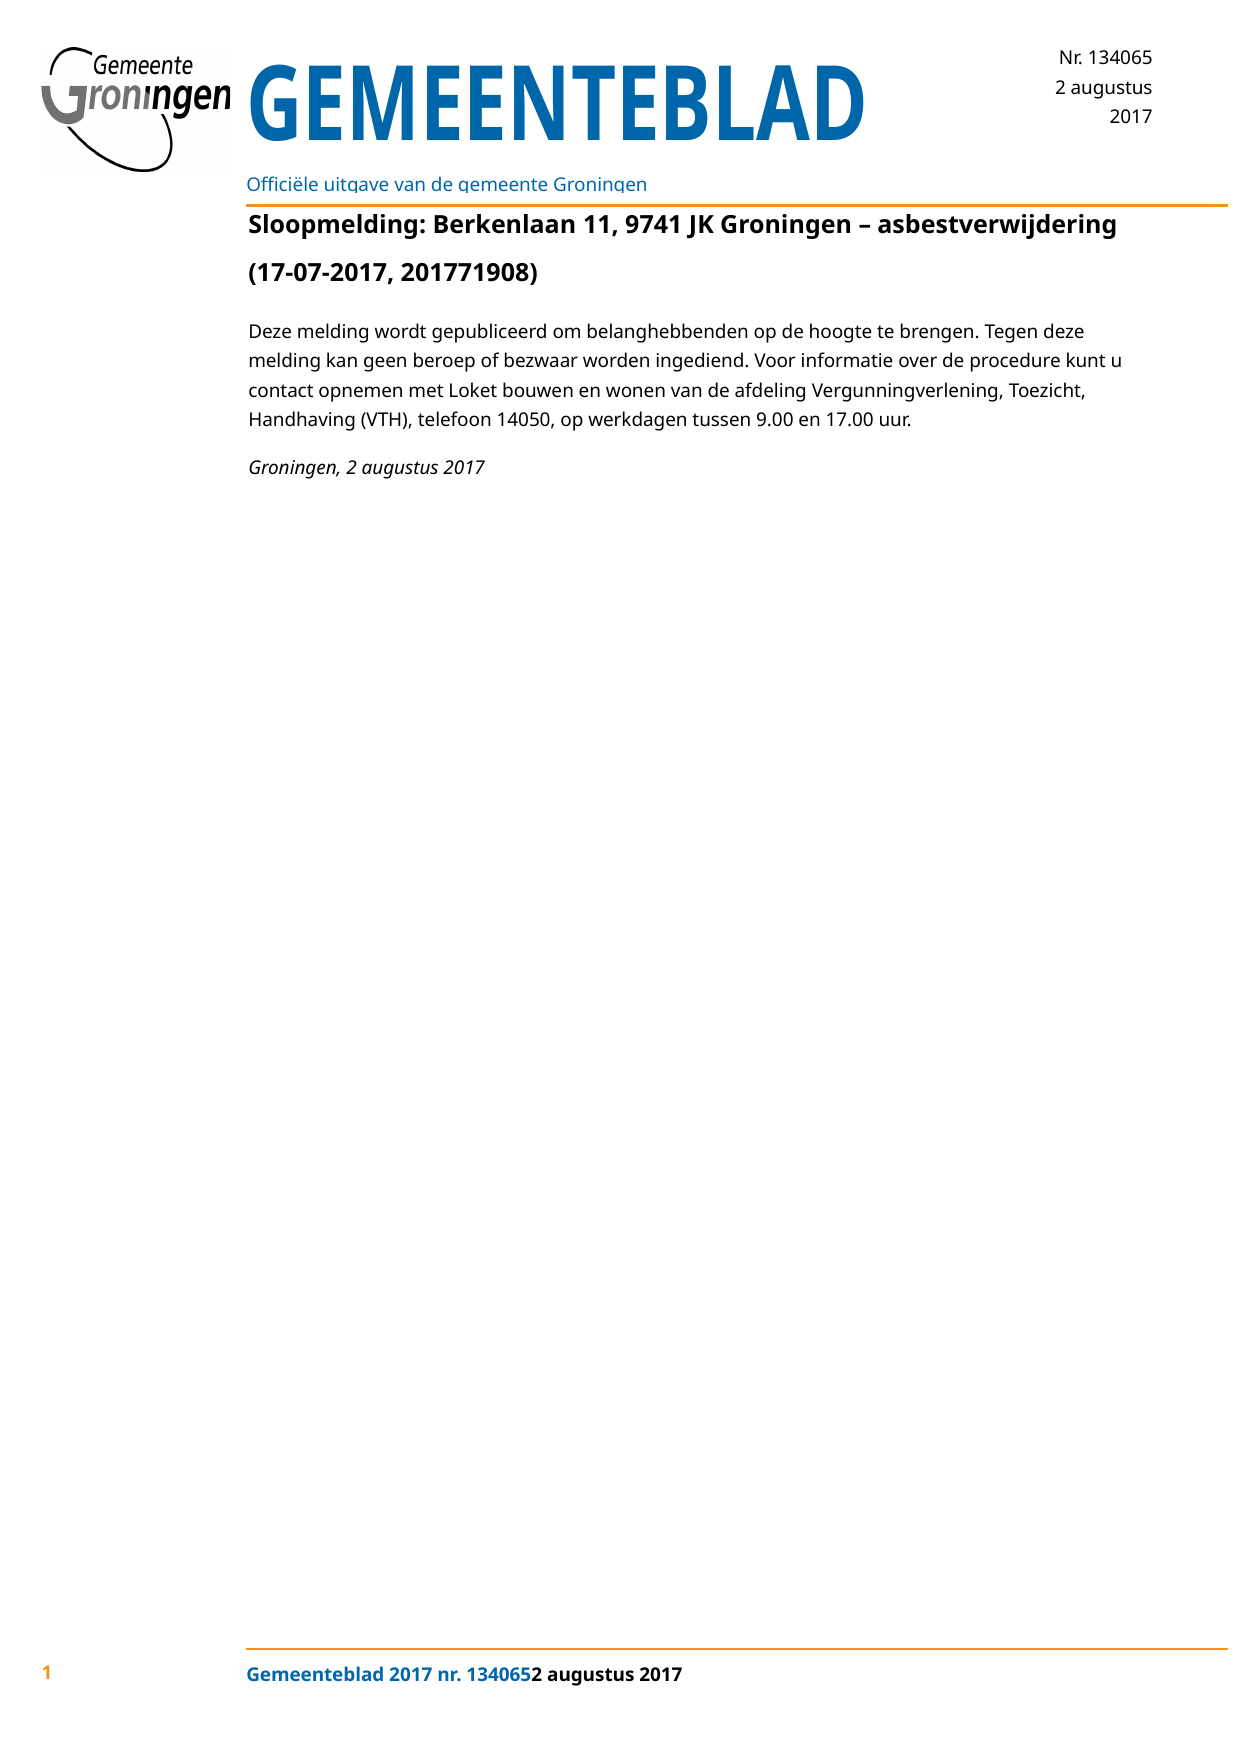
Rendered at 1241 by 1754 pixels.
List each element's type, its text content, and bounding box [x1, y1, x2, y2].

picture [41, 47, 231, 172]
text Deze melding wordt gepubliceerd om belanghebbenden op de hoogte te brengen. Tegen deze melding kan geen beroep of bezwaar worden ingediend. Voor informatie over de procedure kunt u contact opnemen met Loket bouwen en wonen van de afdeling Vergunningverlening, Toezicht, Handhaving (VTH), telefoon 14050, op werkdagen tussen 9.00 en 17.00 uur. [248, 318, 1152, 432]
text Groningen, 2 augustus 2017 [248, 454, 1152, 480]
text Sloopmelding: Berkenlaan 11, 9741 JK Groningen – asbestverwijdering (17-07-2017, 201771908) [248, 207, 1152, 288]
